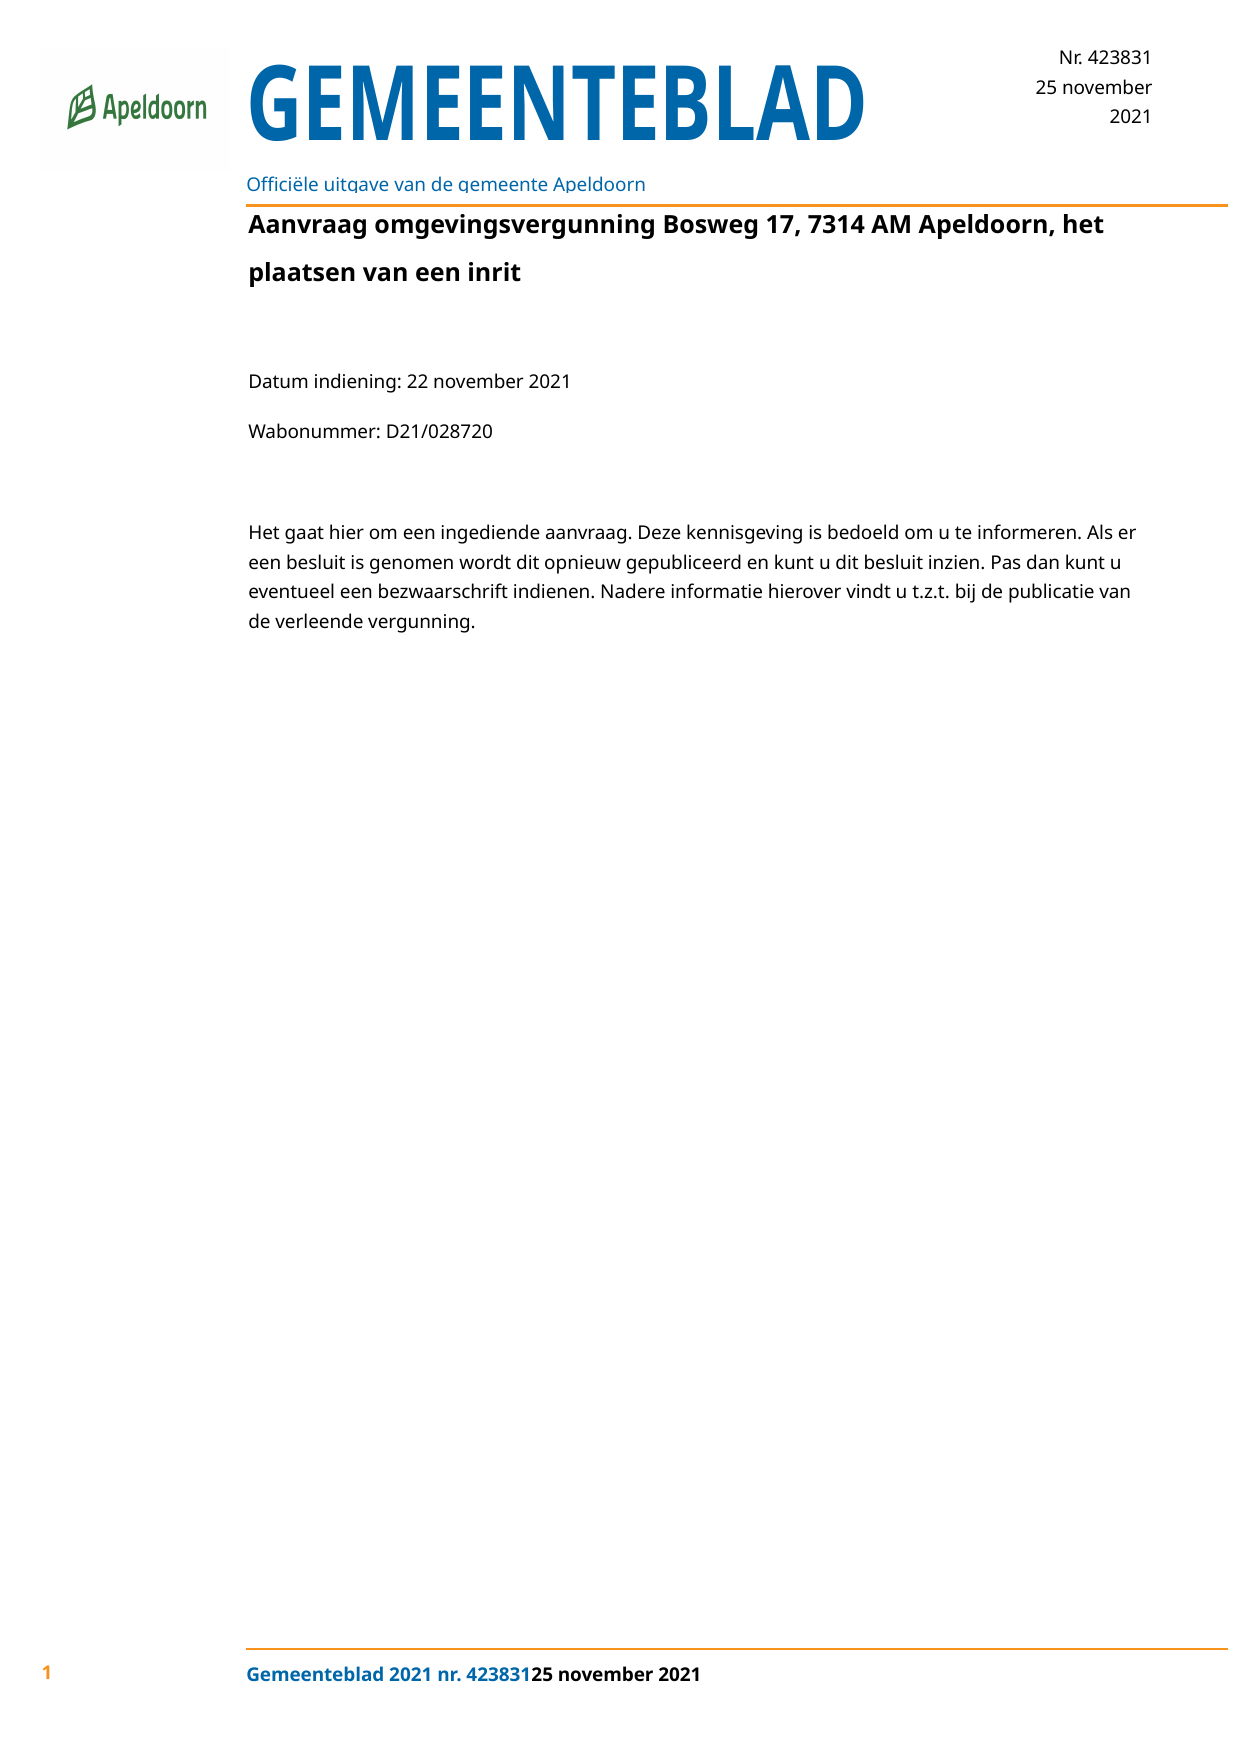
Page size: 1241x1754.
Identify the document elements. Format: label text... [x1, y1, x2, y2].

text Wabonummer: D21/028720 [248, 419, 1152, 444]
text Het gaat hier om een ingediende aanvraag. Deze kennisgeving is bedoeld om u te informeren. Als er een besluit is genomen wordt dit opnieuw gepubliceerd en kunt u dit besluit inzien. Pas dan kunt u eventueel een bezwaarschrift indienen. Nadere informatie hierover vindt u t.z.t. bij de publicatie van de verleende vergunning. [248, 519, 1152, 634]
text Aanvraag omgevingsvergunning Bosweg 17, 7314 AM Apeldoorn, het plaatsen van een inrit [248, 207, 1152, 288]
picture [41, 47, 231, 172]
text Datum indiening: 22 november 2021 [248, 368, 1152, 394]
